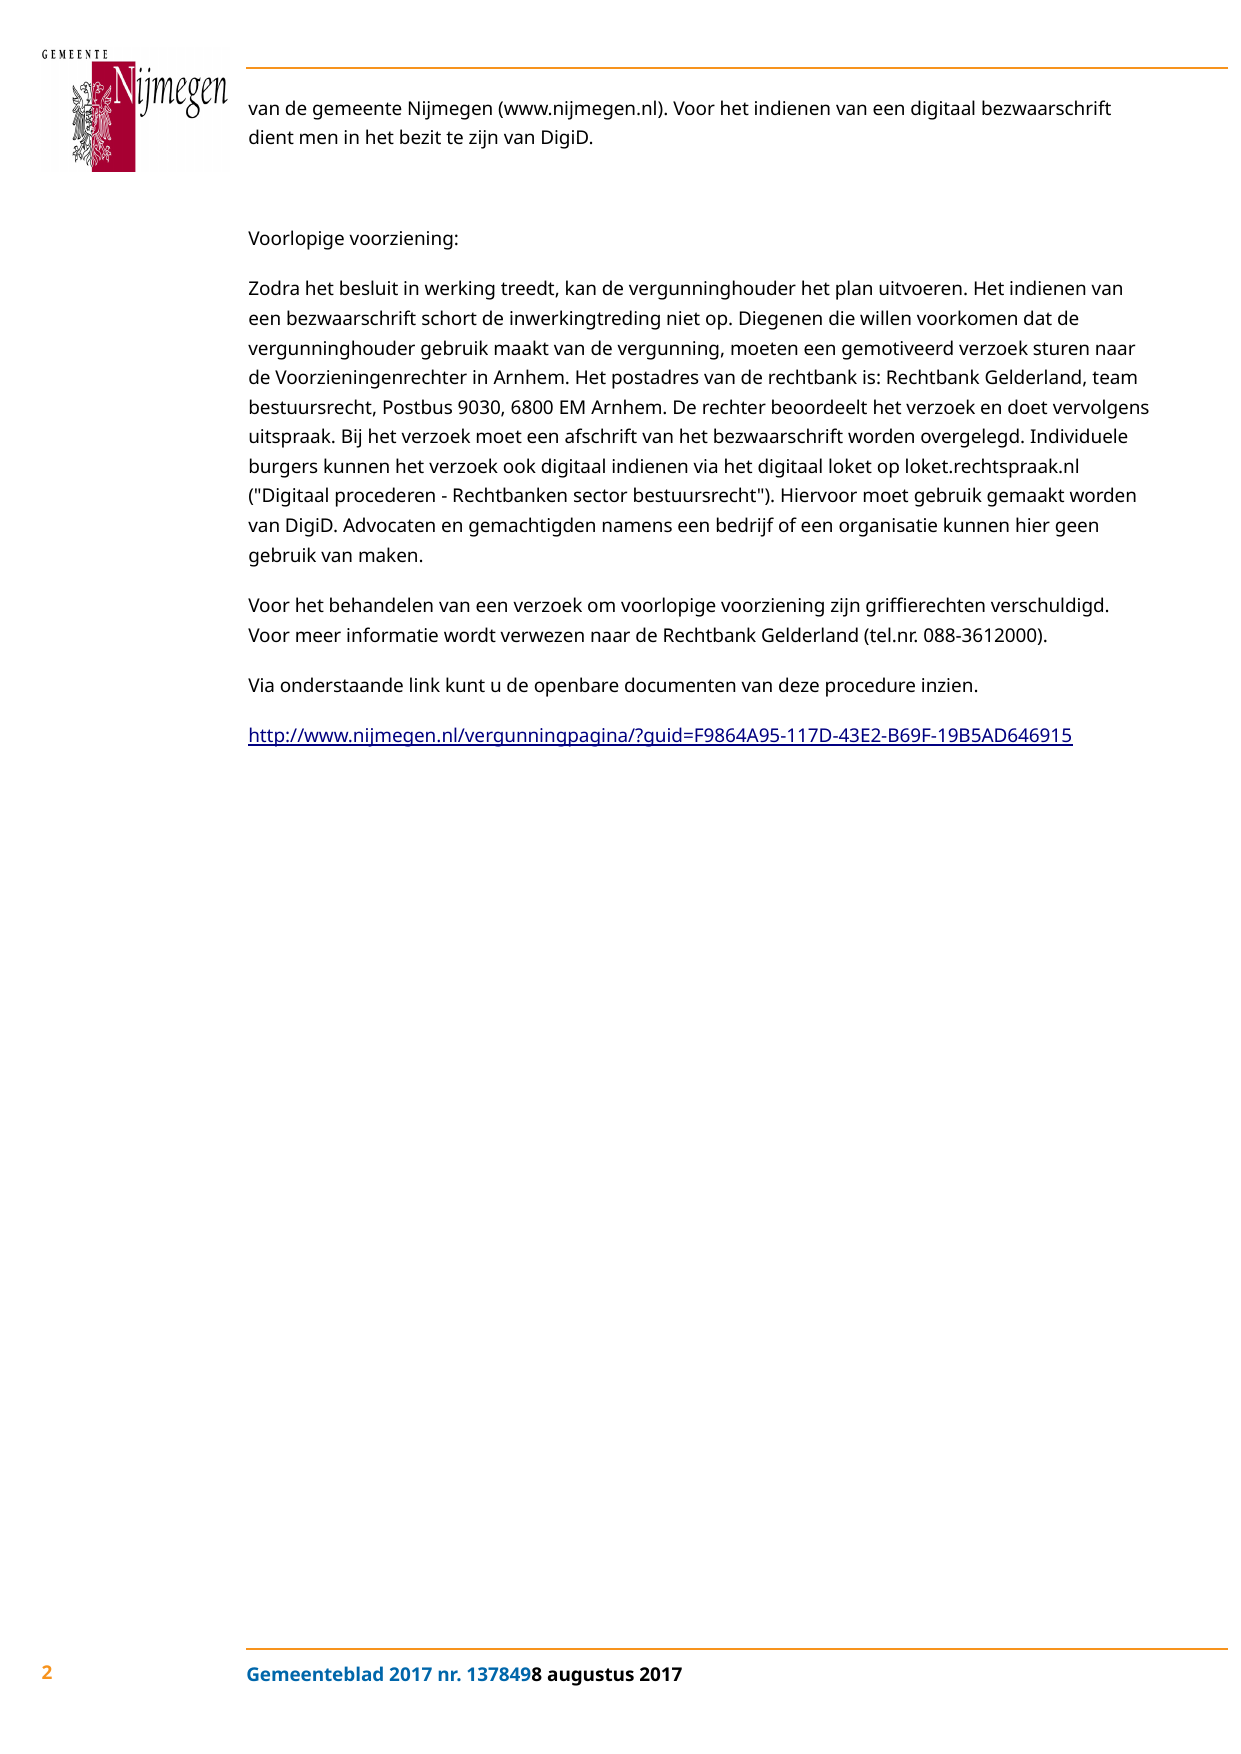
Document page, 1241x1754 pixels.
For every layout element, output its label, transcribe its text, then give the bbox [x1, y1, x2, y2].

picture [41, 47, 231, 172]
text Zodra het besluit in werking treedt, kan de vergunninghouder het plan uitvoeren. Het indienen van een bezwaarschrift schort de inwerkingtreding niet op. Diegenen die willen voorkomen dat de vergunninghouder gebruik maakt van de vergunning, moeten een gemotiveerd verzoek sturen naar de Voorzieningenrechter in Arnhem. Het postadres van de rechtbank is: Rechtbank Gelderland, team bestuursrecht, Postbus 9030, 6800 EM Arnhem. De rechter beoordeelt het verzoek en doet vervolgens uitspraak. Bij het verzoek moet een afschrift van het bezwaarschrift worden overgelegd. Individuele burgers kunnen het verzoek ook digitaal indienen via het digitaal loket op loket.rechtspraak.nl ("Digitaal procederen - Rechtbanken sector bestuursrecht"). Hiervoor moet gebruik gemaakt worden van DigiD. Advocaten en gemachtigden namens een bedrijf of een organisatie kunnen hier geen gebruik van maken. [248, 276, 1152, 568]
text van de gemeente Nijmegen (www.nijmegen.nl). Voor het indienen van een digitaal bezwaarschrift dient men in het bezit te zijn van DigiD. [248, 95, 1152, 150]
text http://www.nijmegen.nl/vergunningpagina/?guid=F9864A95-117D-43E2-B69F-19B5AD646915 [248, 723, 1152, 748]
text Via onderstaande link kunt u de openbare documenten van deze procedure inzien. [248, 672, 1152, 698]
text Voor het behandelen van een verzoek om voorlopige voorziening zijn griffierechten verschuldigd. Voor meer informatie wordt verwezen naar de Rechtbank Gelderland (tel.nr. 088-3612000). [248, 592, 1152, 648]
text Voorlopige voorziening: [248, 225, 1152, 251]
